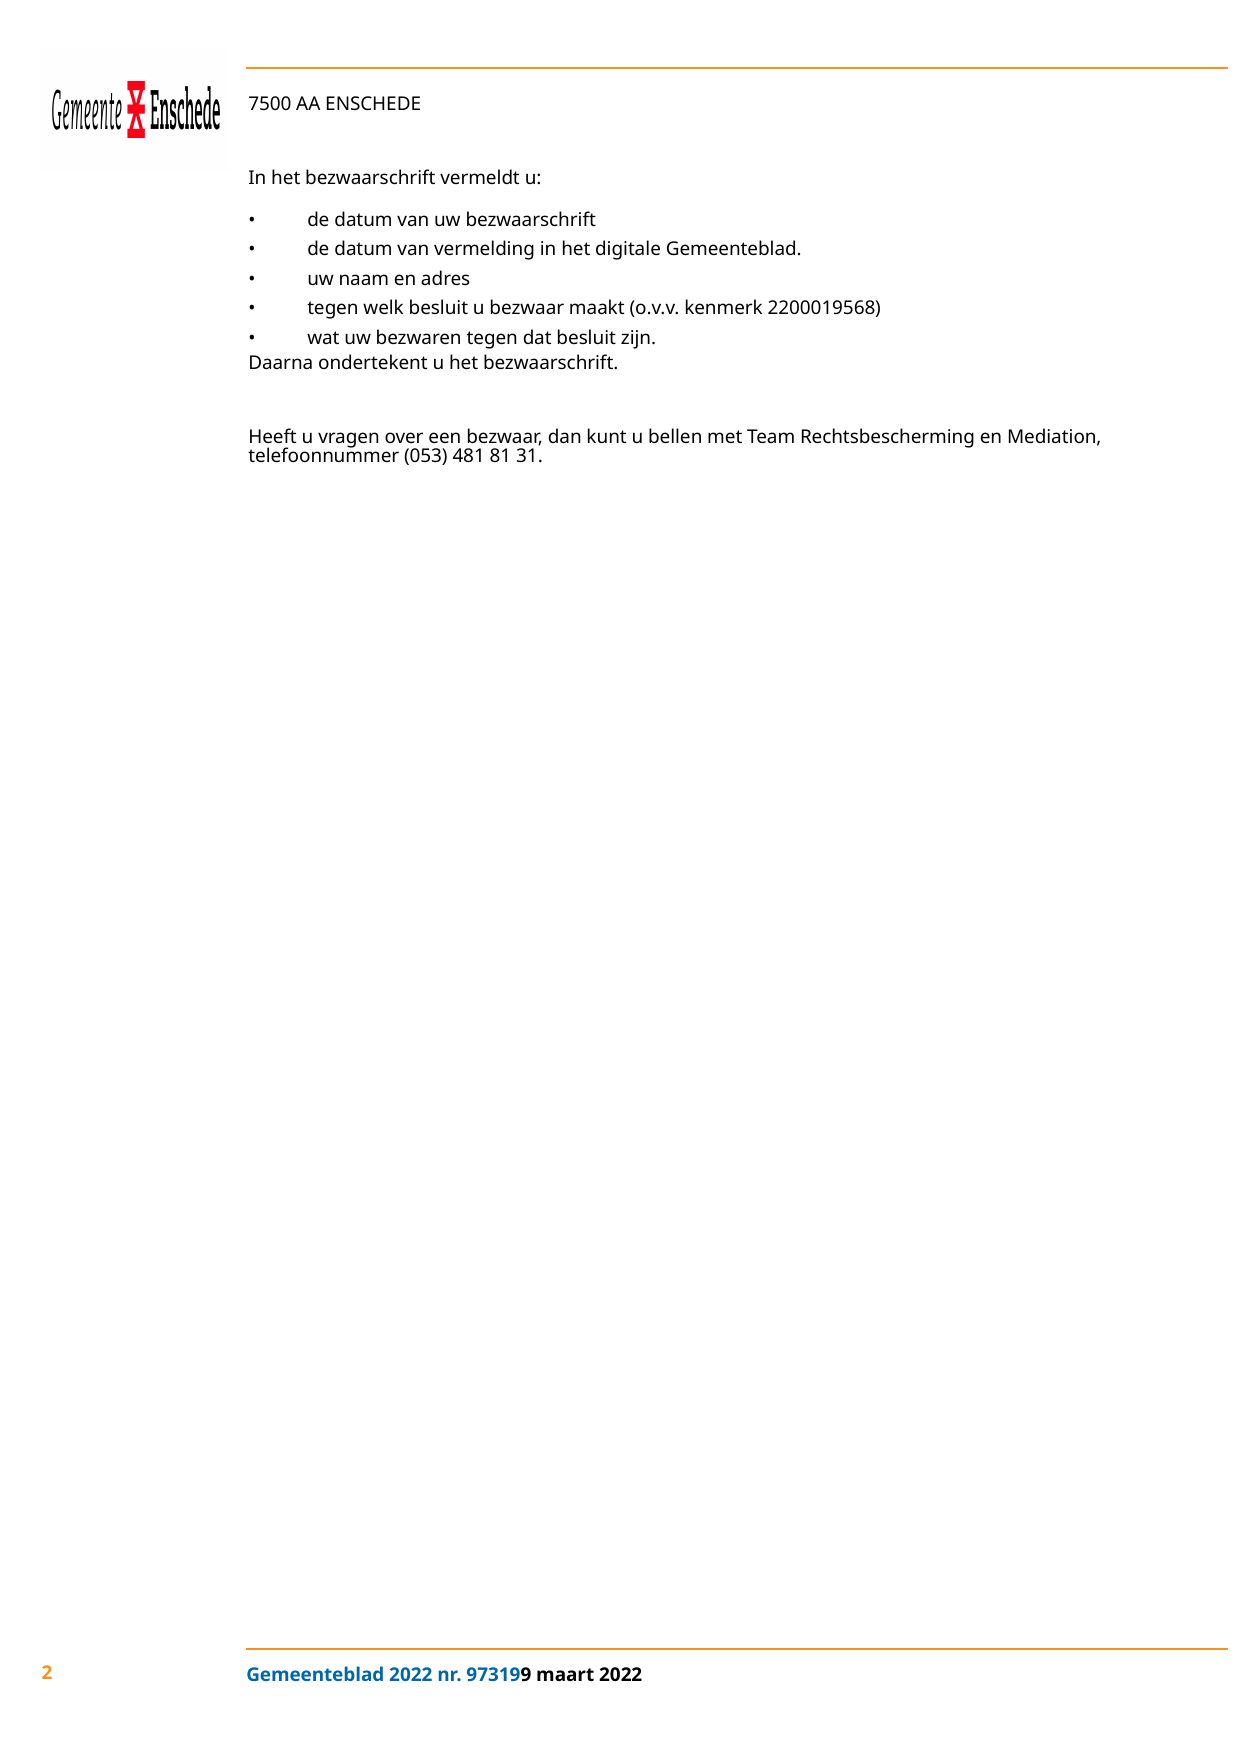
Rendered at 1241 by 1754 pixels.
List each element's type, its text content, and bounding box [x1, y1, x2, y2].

text 7500 AA ENSCHEDE [248, 95, 1152, 114]
text Heeft u vragen over een bezwaar, dan kunt u bellen met Team Rechtsbescherming en Mediation, telefoonnummer (053) 481 81 31. [248, 428, 1152, 466]
list de datum van vermelding in het digitale Gemeenteblad. [248, 235, 1152, 261]
text Daarna ondertekent u het bezwaarschrift. [248, 354, 1152, 373]
list de datum van uw bezwaarschrift [248, 206, 1152, 231]
list tegen welk besluit u bezwaar maakt (o.v.v. kenmerk 2200019568) [248, 294, 1152, 320]
text In het bezwaarschrift vermeldt u: [248, 169, 1152, 188]
list uw naam en adres [248, 265, 1152, 291]
picture [41, 47, 231, 172]
list wat uw bezwaren tegen dat besluit zijn. [248, 324, 1152, 350]
